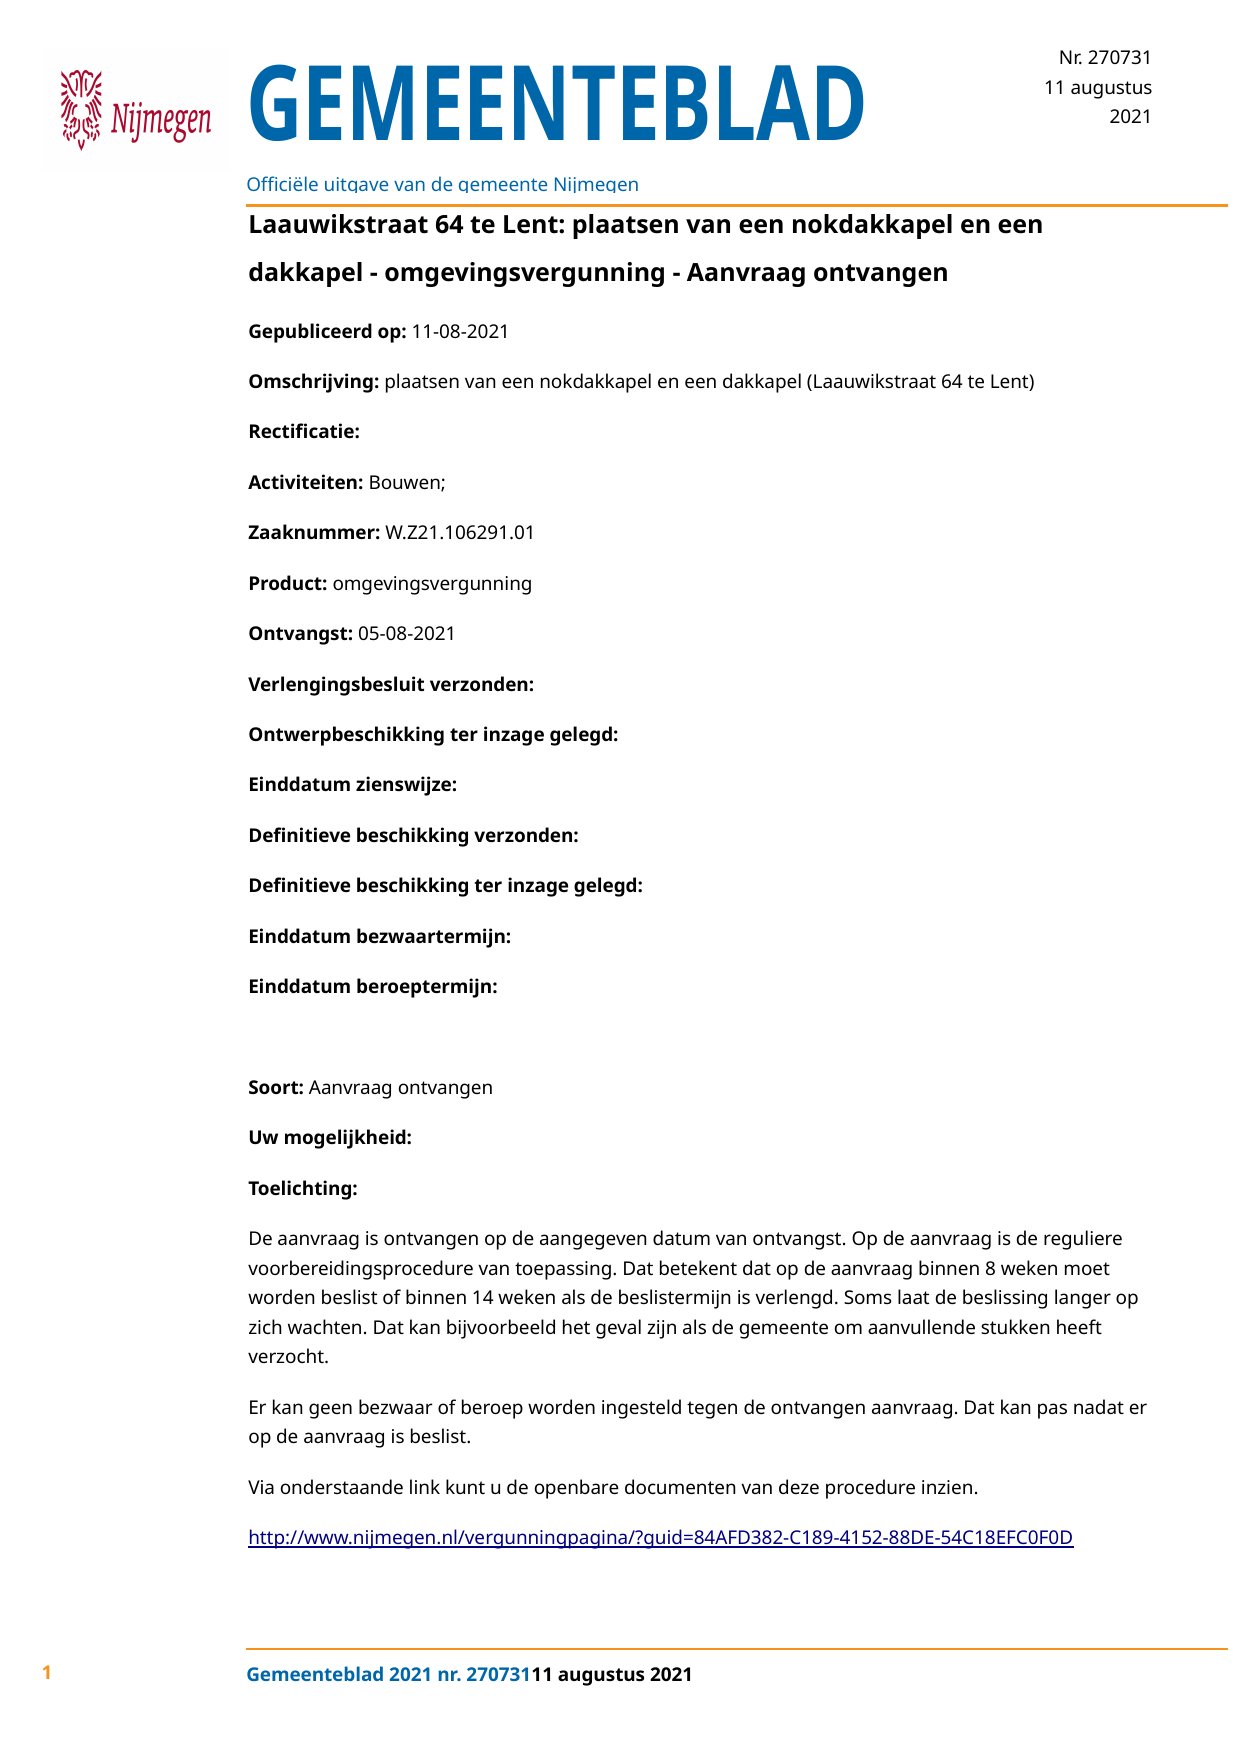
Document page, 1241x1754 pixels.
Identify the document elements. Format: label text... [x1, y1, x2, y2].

text Uw mogelijkheid: [248, 1124, 1152, 1150]
text Einddatum bezwaartermijn: [248, 923, 1152, 949]
text Definitieve beschikking verzonden: [248, 822, 1152, 848]
text Omschrijving: plaatsen van een nokdakkapel en een dakkapel (Laauwikstraat 64 te Lent) [248, 368, 1152, 394]
text Soort: Aanvraag ontvangen [248, 1074, 1152, 1100]
text http://www.nijmegen.nl/vergunningpagina/?guid=84AFD382-C189-4152-88DE-54C18EFC0F0D [248, 1524, 1152, 1550]
text Rectificatie: [248, 419, 1152, 444]
text Gepubliceerd op: 11-08-2021 [248, 318, 1152, 344]
text Toelichting: [248, 1175, 1152, 1201]
text Activiteiten: Bouwen; [248, 469, 1152, 495]
text Er kan geen bezwaar of beroep worden ingesteld tegen de ontvangen aanvraag. Dat kan pas nadat er op de aanvraag is beslist. [248, 1394, 1152, 1449]
text Verlengingsbesluit verzonden: [248, 671, 1152, 697]
text Definitieve beschikking ter inzage gelegd: [248, 872, 1152, 898]
text Einddatum beroeptermijn: [248, 973, 1152, 999]
text Ontvangst: 05-08-2021 [248, 620, 1152, 646]
text Zaaknummer: W.Z21.106291.01 [248, 519, 1152, 545]
text Einddatum zienswijze: [248, 772, 1152, 797]
text Product: omgevingsvergunning [248, 570, 1152, 596]
picture [41, 47, 231, 172]
text Laauwikstraat 64 te Lent: plaatsen van een nokdakkapel en een dakkapel - omgevingsvergunning - Aanvraag ontvangen [248, 207, 1152, 288]
text Ontwerpbeschikking ter inzage gelegd: [248, 721, 1152, 747]
text De aanvraag is ontvangen op de aangegeven datum van ontvangst. Op de aanvraag is de reguliere voorbereidingsprocedure van toepassing. Dat betekent dat op de aanvraag binnen 8 weken moet worden beslist of binnen 14 weken als de beslistermijn is verlengd. Soms laat de beslissing langer op zich wachten. Dat kan bijvoorbeeld het geval zijn als de gemeente om aanvullende stukken heeft verzocht. [248, 1225, 1152, 1369]
text Via onderstaande link kunt u de openbare documenten van deze procedure inzien. [248, 1474, 1152, 1500]
